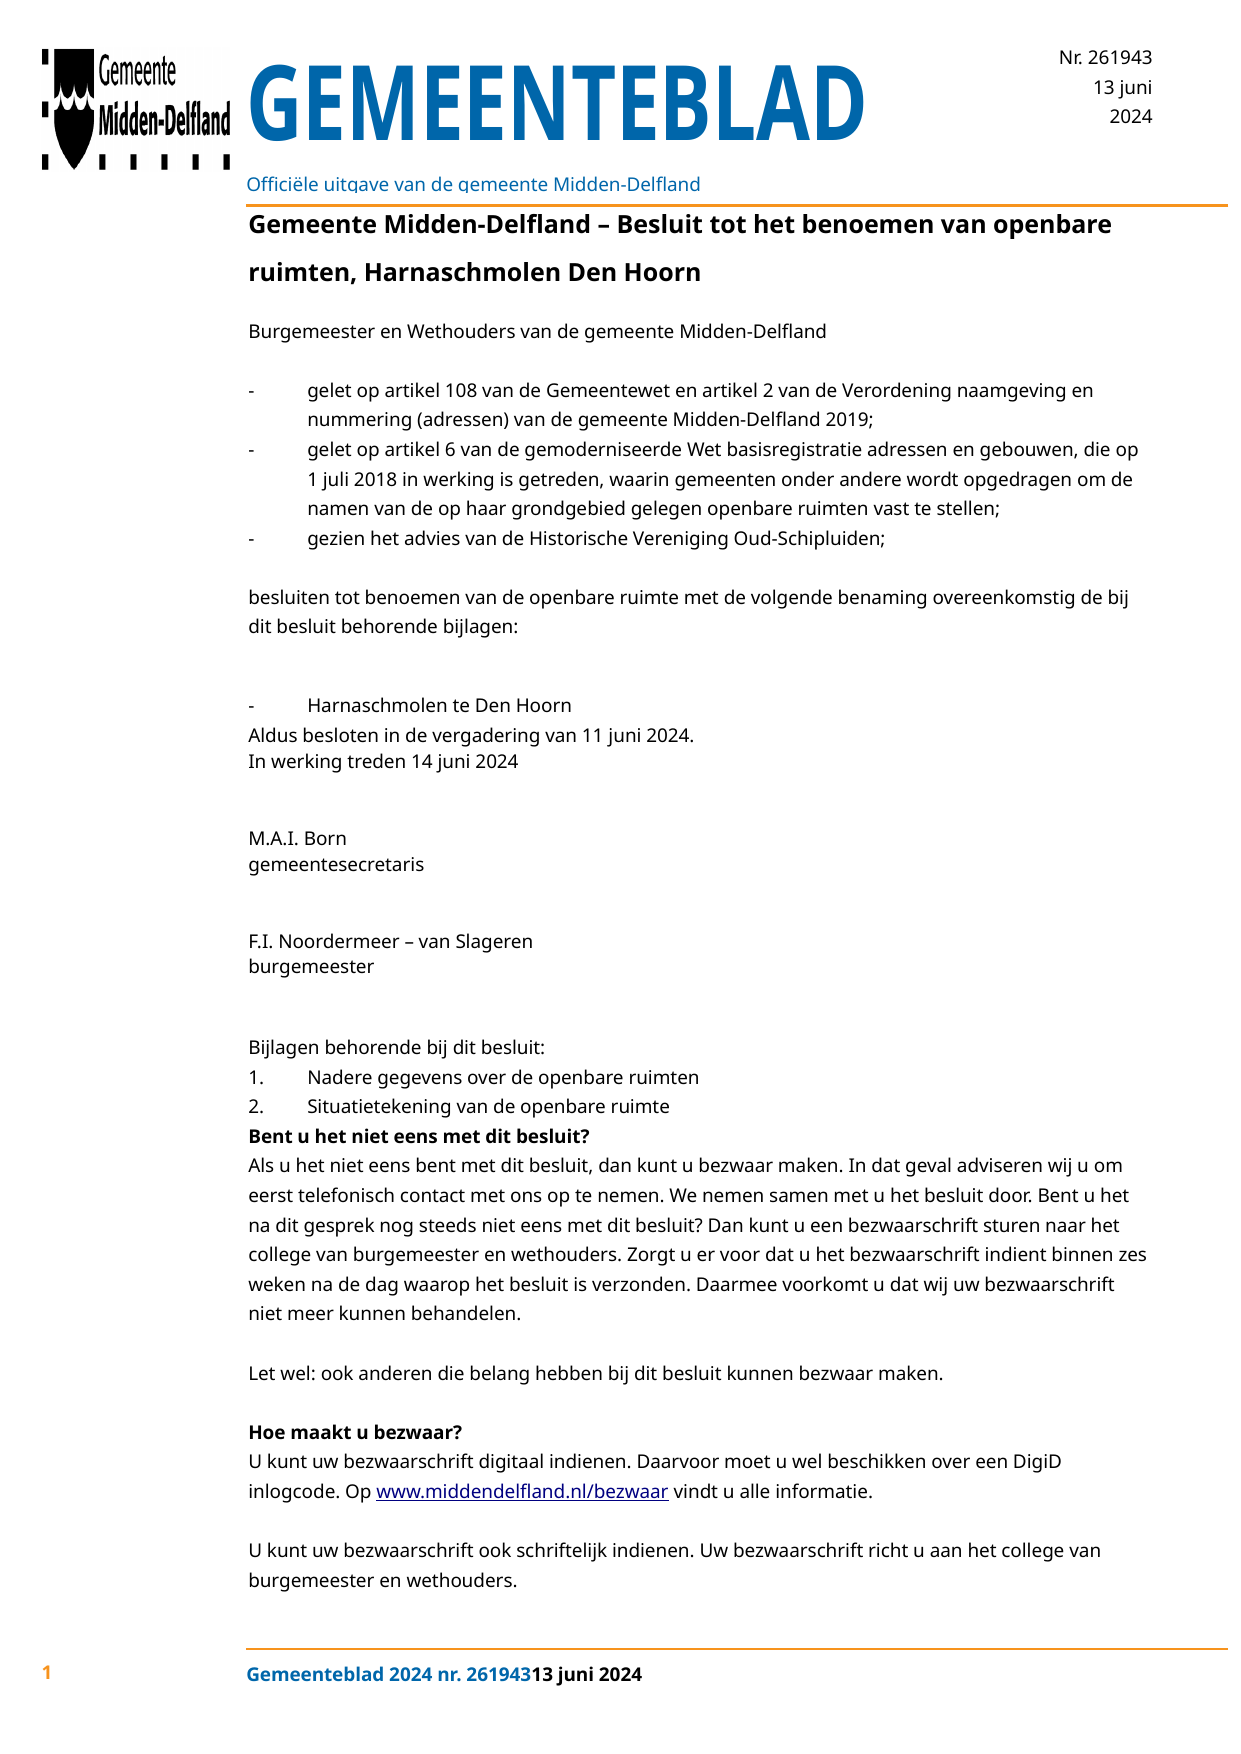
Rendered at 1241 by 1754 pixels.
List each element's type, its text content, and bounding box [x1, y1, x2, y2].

text burgemeester [248, 954, 1152, 979]
text besluiten tot benoemen van de openbare ruimte met de volgende benaming overeenkomstig de bij dit besluit behorende bijlagen: [248, 584, 1152, 639]
picture [41, 47, 231, 172]
text Burgemeester en Wethouders van de gemeente Midden-Delfland [248, 318, 1152, 344]
text gemeentesecretaris [248, 851, 1152, 877]
text M.A.I. Born [248, 825, 1152, 851]
list gezien het advies van de Historische Vereniging Oud-Schipluiden; [248, 525, 1152, 551]
text In werking treden 14 juni 2024 [248, 748, 1152, 774]
text Bent u het niet eens met dit besluit? [248, 1123, 1152, 1149]
text U kunt uw bezwaarschrift ook schriftelijk indienen. Uw bezwaarschrift richt u aan het college van burgemeester en wethouders. [248, 1537, 1152, 1593]
list gelet op artikel 6 van de gemoderniseerde Wet basisregistratie adressen en gebouwen, die op 1 juli 2018 in werking is getreden, waarin gemeenten onder andere wordt opgedragen om de namen van de op haar grondgebied gelegen openbare ruimten vast te stellen; [248, 436, 1152, 521]
text Let wel: ook anderen die belang hebben bij dit besluit kunnen bezwaar maken. [248, 1360, 1152, 1386]
text Hoe maakt u bezwaar? [248, 1419, 1152, 1445]
text U kunt uw bezwaarschrift digitaal indienen. Daarvoor moet u wel beschikken over een DigiD inlogcode. Op www.middendelfland.nl/bezwaar vindt u alle informatie. [248, 1448, 1152, 1504]
list Nadere gegevens over de openbare ruimten [248, 1064, 1152, 1090]
text Aldus besloten in de vergadering van 11 juni 2024. [248, 722, 1152, 748]
text Gemeente Midden-Delfland – Besluit tot het benoemen van openbare ruimten, Harnaschmolen Den Hoorn [248, 207, 1152, 288]
text F.I. Noordermeer – van Slageren [248, 928, 1152, 954]
list Situatietekening van de openbare ruimte [248, 1093, 1152, 1119]
list gelet op artikel 108 van de Gemeentewet en artikel 2 van de Verordening naamgeving en nummering (adressen) van de gemeente Midden-Delfland 2019; [248, 377, 1152, 432]
text Als u het niet eens bent met dit besluit, dan kunt u bezwaar maken. In dat geval adviseren wij u om eerst telefonisch contact met ons op te nemen. We nemen samen met u het besluit door. Bent u het na dit gesprek nog steeds niet eens met dit besluit? Dan kunt u een bezwaarschrift sturen naar het college van burgemeester en wethouders. Zorgt u er voor dat u het bezwaarschrift indient binnen zes weken na de dag waarop het besluit is verzonden. Daarmee voorkomt u dat wij uw bezwaarschrift niet meer kunnen behandelen. [248, 1153, 1152, 1326]
text Bijlagen behorende bij dit besluit: [248, 1034, 1152, 1060]
list Harnaschmolen te Den Hoorn [248, 693, 1152, 718]
